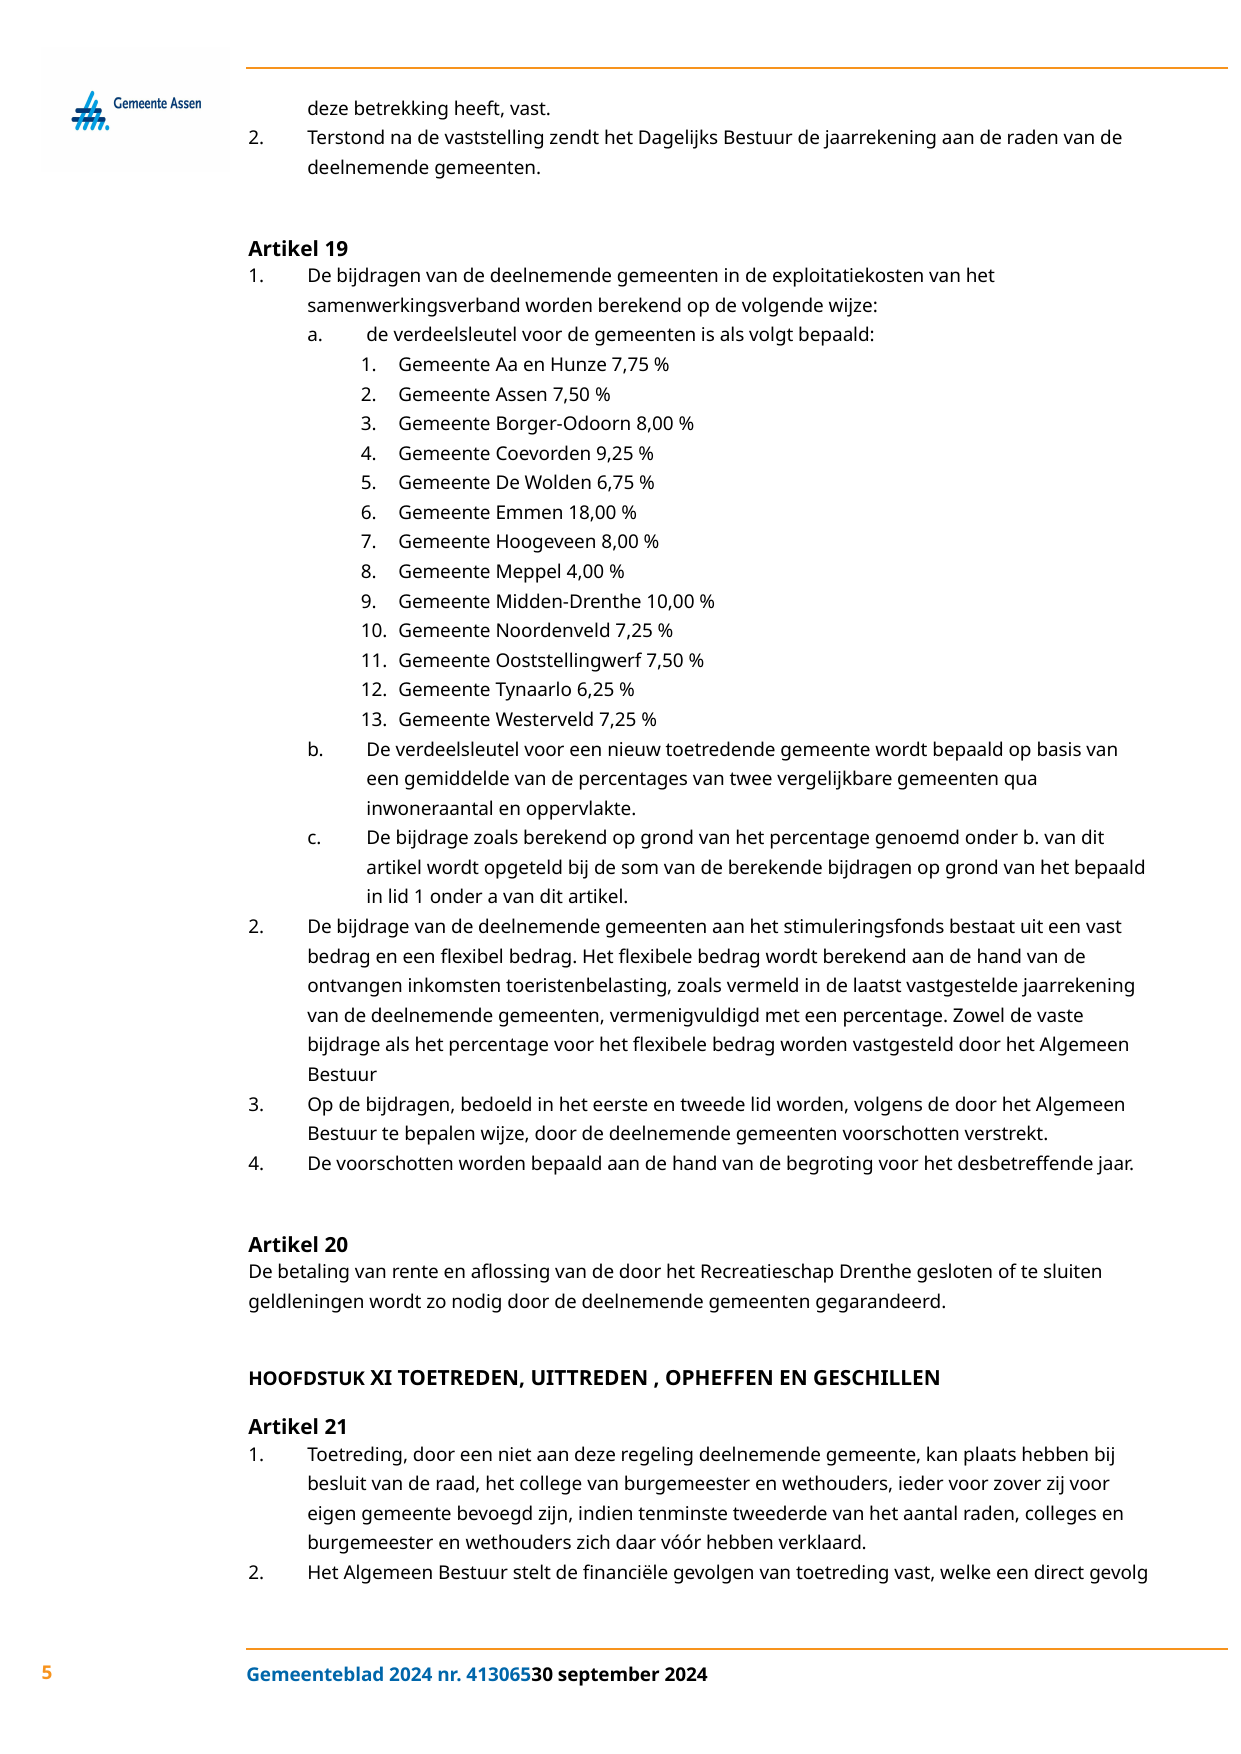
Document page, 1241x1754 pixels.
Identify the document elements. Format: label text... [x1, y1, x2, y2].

list Gemeente Westerveld 7,25 % [361, 706, 1152, 732]
text HOOFDSTUK XI TOETREDEN, UITTREDEN , OPHEFFEN EN GESCHILLEN [248, 1363, 1152, 1392]
list de verdeelsleutel voor de gemeenten is als volgt bepaald: [307, 322, 1152, 347]
list Gemeente Ooststellingwerf 7,50 % [361, 647, 1152, 673]
picture [41, 47, 231, 172]
list Op de bijdragen, bedoeld in het eerste en tweede lid worden, volgens de door het Algemeen Bestuur te bepalen wijze, door de deelnemende gemeenten voorschotten verstrekt. [248, 1091, 1152, 1146]
list Gemeente Emmen 18,00 % [361, 499, 1152, 525]
text Artikel 20 [248, 1230, 1152, 1258]
list Toetreding, door een niet aan deze regeling deelnemende gemeente, kan plaats hebben bij besluit van de raad, het college van burgemeester en wethouders, ieder voor zover zij voor eigen gemeente bevoegd zijn, indien tenminste tweederde van het aantal raden, colleges en burgemeester en wethouders zich daar vóór hebben verklaard. [248, 1441, 1152, 1555]
list Gemeente De Wolden 6,75 % [361, 469, 1152, 495]
text Artikel 19 [248, 234, 1152, 262]
list Gemeente Noordenveld 7,25 % [361, 617, 1152, 643]
text De betaling van rente en aflossing van de door het Recreatieschap Drenthe gesloten of te sluiten geldleningen wordt zo nodig door de deelnemende gemeenten gegarandeerd. [248, 1258, 1152, 1314]
list De bijdragen van de deelnemende gemeenten in de exploitatiekosten van het samenwerkingsverband worden berekend op de volgende wijze: [248, 262, 1152, 318]
list Terstond na de vaststelling zendt het Dagelijks Bestuur de jaarrekening aan de raden van de deelnemende gemeenten. [248, 124, 1152, 180]
list Het Algemeen Bestuur stelt de financiële gevolgen van toetreding vast, welke een direct gevolg [248, 1559, 1152, 1585]
list Gemeente Midden-Drenthe 10,00 % [361, 588, 1152, 613]
list De bijdrage van de deelnemende gemeenten aan het stimuleringsfonds bestaat uit een vast bedrag en een flexibel bedrag. Het flexibele bedrag wordt berekend aan de hand van de ontvangen inkomsten toeristenbelasting, zoals vermeld in de laatst vastgestelde jaarrekening van de deelnemende gemeenten, vermenigvuldigd met een percentage. Zowel de vaste bijdrage als het percentage voor het flexibele bedrag worden vastgesteld door het Algemeen Bestuur [248, 913, 1152, 1087]
list Gemeente Coevorden 9,25 % [361, 440, 1152, 466]
list Gemeente Tynaarlo 6,25 % [361, 677, 1152, 702]
list Gemeente Meppel 4,00 % [361, 558, 1152, 584]
list De verdeelsleutel voor een nieuw toetredende gemeente wordt bepaald op basis van een gemiddelde van de percentages van twee vergelijkbare gemeenten qua inwoneraantal en oppervlakte. [307, 736, 1152, 821]
text Artikel 21 [248, 1412, 1152, 1441]
list De voorschotten worden bepaald aan de hand van de begroting voor het desbetreffende jaar. [248, 1150, 1152, 1176]
list Gemeente Borger-Odoorn 8,00 % [361, 410, 1152, 436]
list Gemeente Aa en Hunze 7,75 % [361, 351, 1152, 377]
list Gemeente Assen 7,50 % [361, 381, 1152, 406]
list deze betrekking heeft, vast. [248, 95, 1152, 121]
list Gemeente Hoogeveen 8,00 % [361, 529, 1152, 554]
list De bijdrage zoals berekend op grond van het percentage genoemd onder b. van dit artikel wordt opgeteld bij de som van de berekende bijdragen op grond van het bepaald in lid 1 onder a van dit artikel. [307, 824, 1152, 909]
